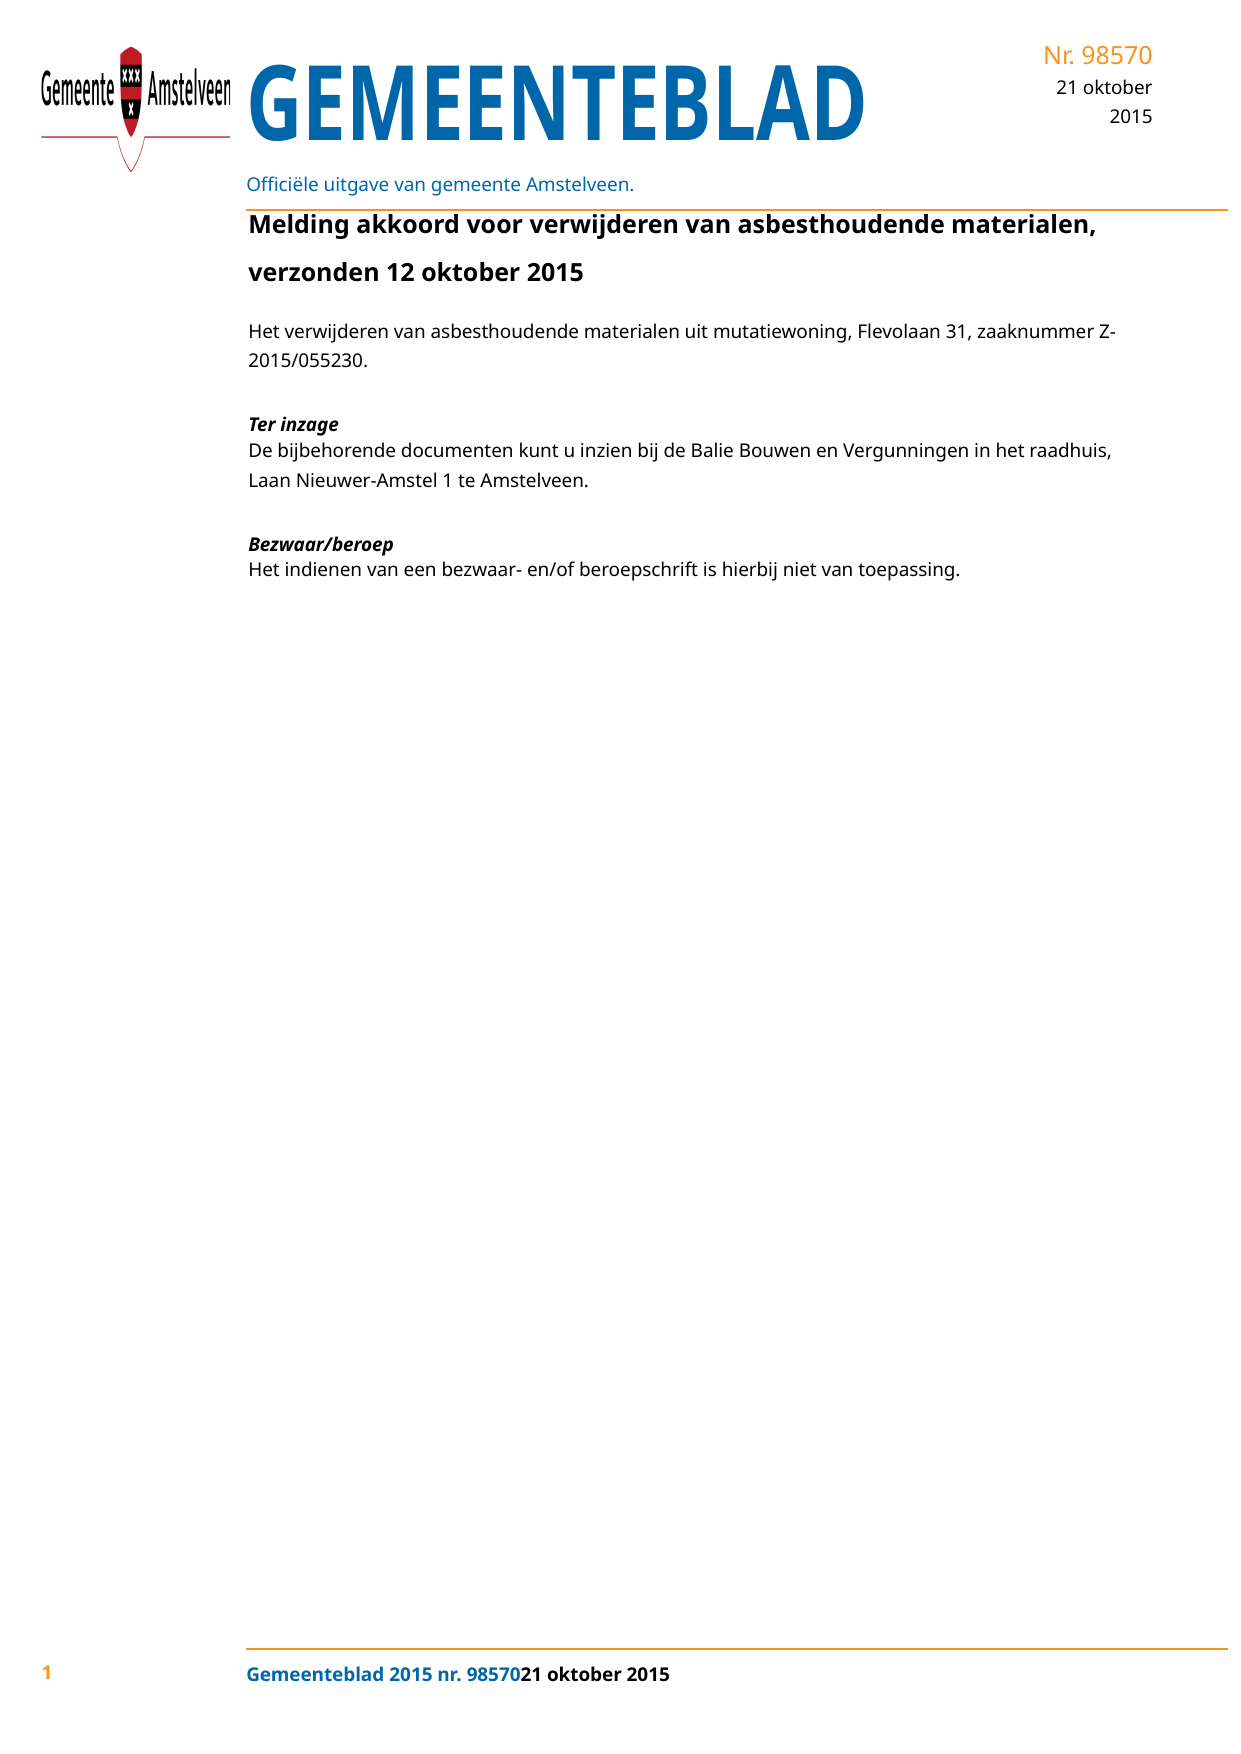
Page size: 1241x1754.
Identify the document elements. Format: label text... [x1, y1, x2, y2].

text Ter inzage [248, 411, 1152, 437]
text Het verwijderen van asbesthoudende materialen uit mutatiewoning, Flevolaan 31, zaaknummer Z-2015/055230. [248, 318, 1152, 373]
text De bijbehorende documenten kunt u inzien bij de Balie Bouwen en Vergunningen in het raadhuis, Laan Nieuwer-Amstel 1 te Amstelveen. [248, 437, 1152, 492]
text Het indienen van een bezwaar- en/of beroepschrift is hierbij niet van toepassing. [248, 556, 1152, 582]
text Bezwaar/beroep [248, 531, 1152, 556]
picture [41, 47, 231, 172]
text Melding akkoord voor verwijderen van asbesthoudende materialen, verzonden 12 oktober 2015 [248, 211, 1152, 288]
